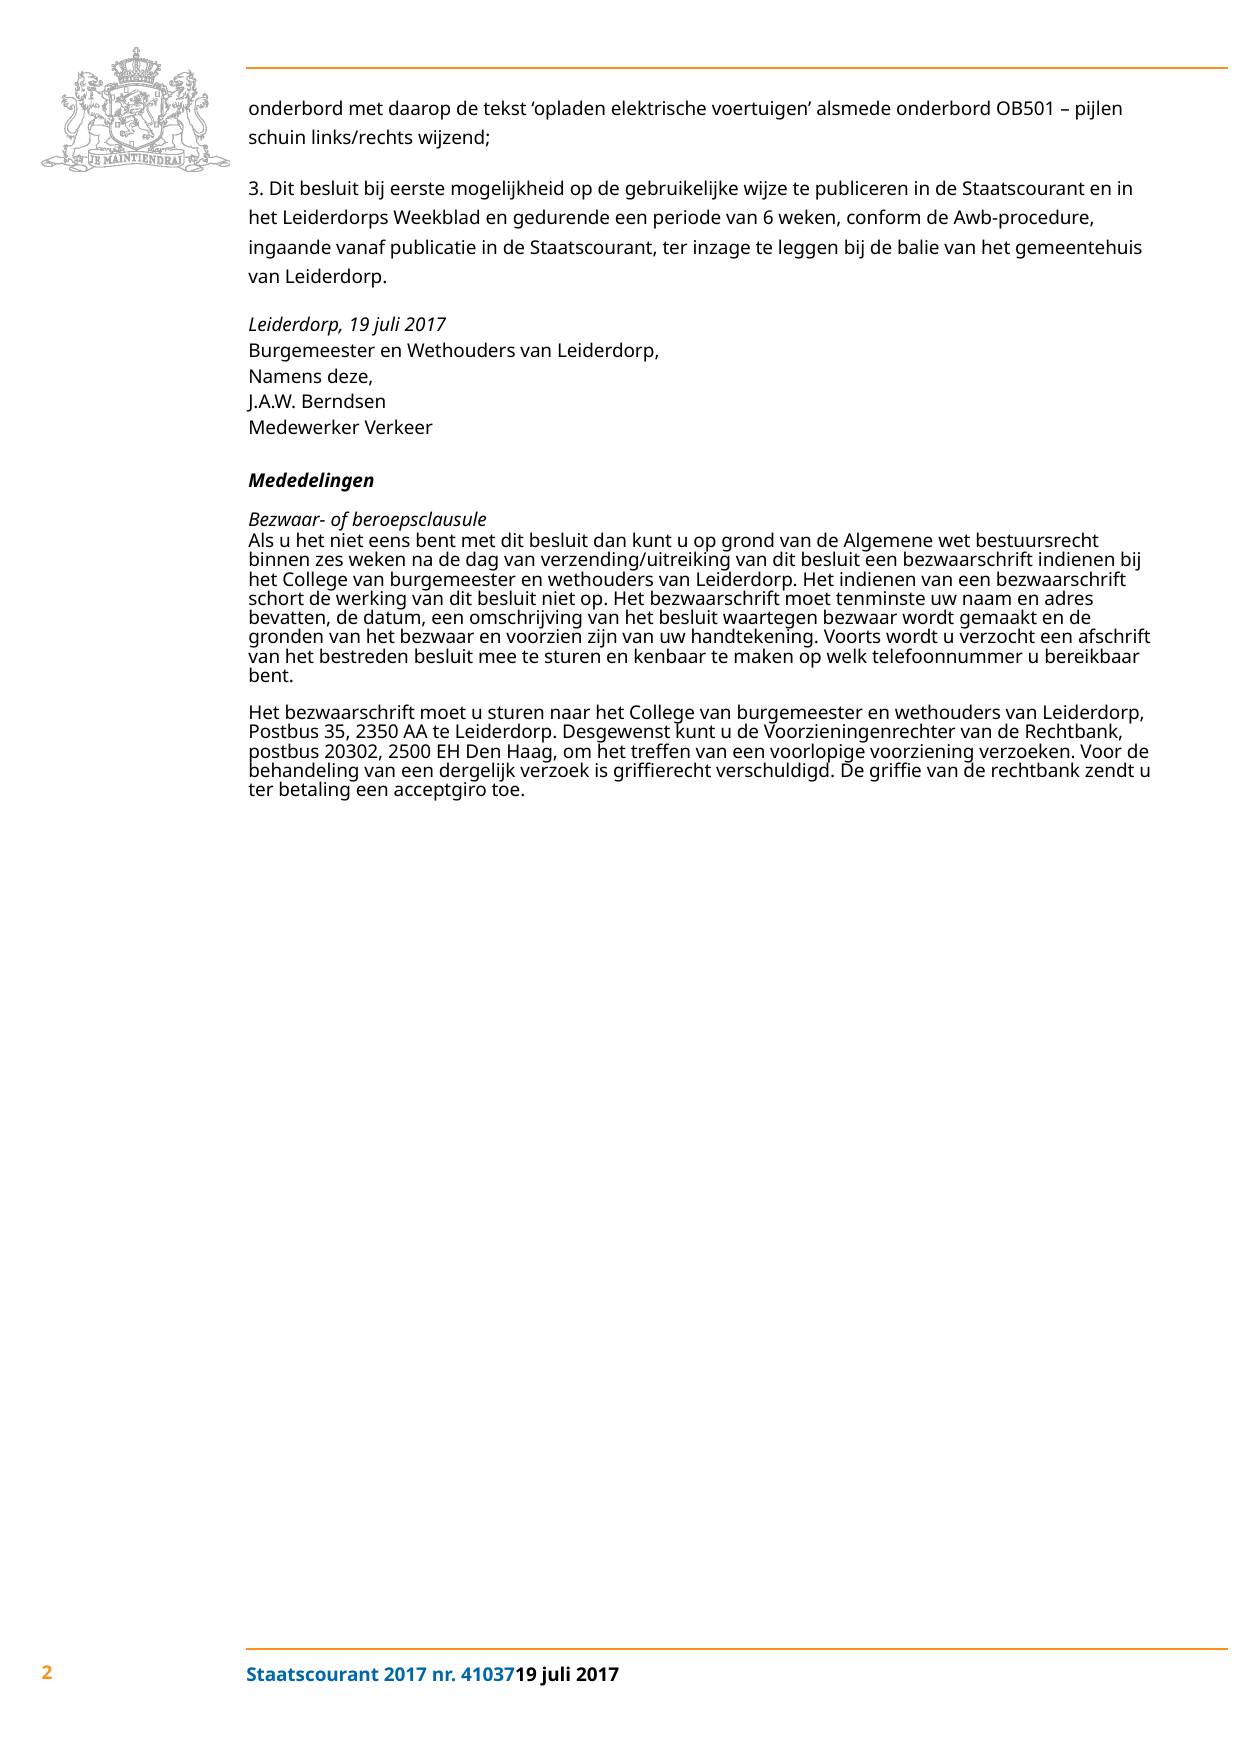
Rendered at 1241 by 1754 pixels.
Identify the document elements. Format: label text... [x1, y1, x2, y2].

text Mededelingen [248, 467, 1152, 493]
text Burgemeester en Wethouders van Leiderdorp, [248, 337, 1152, 363]
text Leiderdorp, 19 juli 2017 [248, 311, 1152, 337]
text Als u het niet eens bent met dit besluit dan kunt u op grond van de Algemene wet bestuursrecht binnen zes weken na de dag van verzending/uitreiking van dit besluit een bezwaarschrift indienen bij het College van burgemeester en wethouders van Leiderdorp. Het indienen van een bezwaarschrift schort de werking van dit besluit niet op. Het bezwaarschrift moet tenminste uw naam en adres bevatten, de datum, een omschrijving van het besluit waartegen bezwaar wordt gemaakt en de gronden van het bezwaar en voorzien zijn van uw handtekening. Voorts wordt u verzocht een afschrift van het bestreden besluit mee te sturen en kenbaar te maken op welk telefoonnummer u bereikbaar bent. [248, 532, 1152, 686]
text Bezwaar- of beroepsclausule [248, 506, 1152, 532]
text 3. Dit besluit bij eerste mogelijkheid op de gebruikelijke wijze te publiceren in de Staatscourant en in het Leiderdorps Weekblad en gedurende een periode van 6 weken, conform de Awb-procedure, ingaande vanaf publicatie in de Staatscourant, ter inzage te leggen bij de balie van het gemeentehuis van Leiderdorp. [248, 175, 1152, 289]
text onderbord met daarop de tekst ‘opladen elektrische voertuigen’ alsmede onderbord OB501 – pijlen schuin links/rechts wijzend; [248, 95, 1152, 150]
text Namens deze, [248, 363, 1152, 388]
text Medewerker Verkeer [248, 414, 1152, 440]
picture [41, 47, 231, 172]
text J.A.W. Berndsen [248, 388, 1152, 414]
text Het bezwaarschrift moet u sturen naar het College van burgemeester en wethouders van Leiderdorp, Postbus 35, 2350 AA te Leiderdorp. Desgewenst kunt u de Voorzieningenrechter van de Rechtbank, postbus 20302, 2500 EH Den Haag, om het treffen van een voorlopige voorziening verzoeken. Voor de behandeling van een dergelijk verzoek is griffierecht verschuldigd. De griffie van de rechtbank zendt u ter betaling een acceptgiro toe. [248, 704, 1152, 800]
